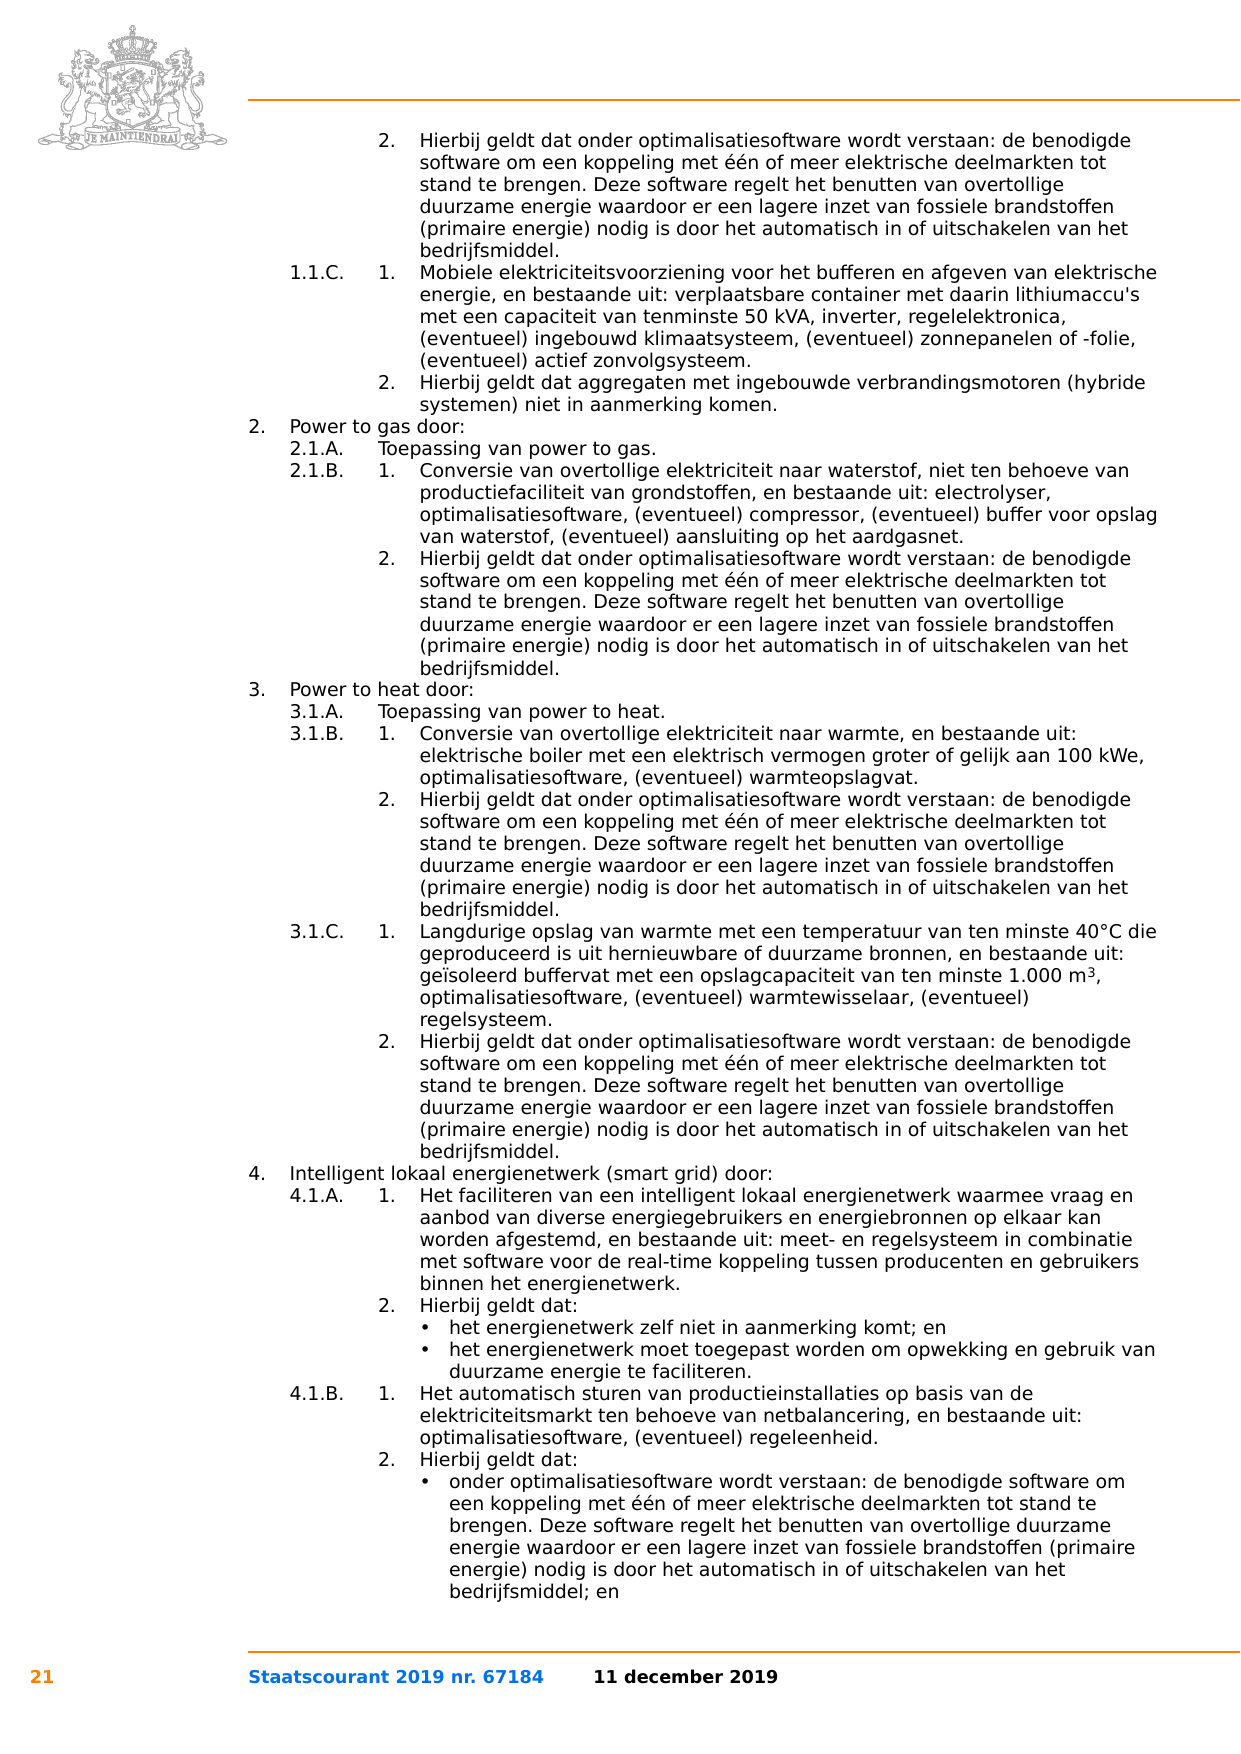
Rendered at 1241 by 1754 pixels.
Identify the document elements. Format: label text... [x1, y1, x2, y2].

text 4. Intelligent lokaal energienetwerk (smart grid) door: [248, 1163, 1163, 1185]
text • het energienetwerk zelf niet in aanmerking komt; en [419, 1317, 1163, 1339]
text 2. Hierbij geldt dat onder optimalisatiesoftware wordt verstaan: de benodigde software om een koppeling met één of meer elektrische deelmarkten tot stand te brengen. Deze software regelt het benutten van overtollige duurzame energie waardoor er een lagere inzet van fossiele brandstoffen (primaire energie) nodig is door het automatisch in of uitschakelen van het bedrijfsmiddel. [378, 789, 1163, 921]
text 3. Power to heat door: [248, 679, 1163, 701]
text 2. Hierbij geldt dat onder optimalisatiesoftware wordt verstaan: de benodigde software om een koppeling met één of meer elektrische deelmarkten tot stand te brengen. Deze software regelt het benutten van overtollige duurzame energie waardoor er een lagere inzet van fossiele brandstoffen (primaire energie) nodig is door het automatisch in of uitschakelen van het bedrijfsmiddel. [378, 130, 1163, 262]
text 3.1.A. Toepassing van power to heat. [289, 701, 1163, 723]
text 2. Power to gas door: [248, 416, 1163, 438]
text 2. Hierbij geldt dat aggregaten met ingebouwde verbrandingsmotoren (hybride systemen) niet in aanmerking komen. [378, 372, 1163, 416]
text 1.1.C. 1. Mobiele elektriciteitsvoorziening voor het bufferen en afgeven van elektrische energie, en bestaande uit: verplaatsbare container met daarin lithiumaccu's met een capaciteit van tenminste 50 kVA, inverter, regelelektronica, (eventueel) ingebouwd klimaatsysteem, (eventueel) zonnepanelen of -folie, (eventueel) actief zonvolgsysteem. [289, 262, 1163, 372]
text • het energienetwerk moet toegepast worden om opwekking en gebruik van duurzame energie te faciliteren. [419, 1339, 1163, 1383]
text 2. Hierbij geldt dat: [378, 1449, 1163, 1471]
picture [38, 25, 227, 150]
text 2. Hierbij geldt dat onder optimalisatiesoftware wordt verstaan: de benodigde software om een koppeling met één of meer elektrische deelmarkten tot stand te brengen. Deze software regelt het benutten van overtollige duurzame energie waardoor er een lagere inzet van fossiele brandstoffen (primaire energie) nodig is door het automatisch in of uitschakelen van het bedrijfsmiddel. [378, 1031, 1163, 1163]
text 2. Hierbij geldt dat: [378, 1295, 1163, 1317]
text 3.1.B. 1. Conversie van overtollige elektriciteit naar warmte, en bestaande uit: elektrische boiler met een elektrisch vermogen groter of gelijk aan 100 kWe, optimalisatiesoftware, (eventueel) warmteopslagvat. [289, 723, 1163, 789]
text 4.1.B. 1. Het automatisch sturen van productieinstallaties op basis van de elektriciteitsmarkt ten behoeve van netbalancering, en bestaande uit: optimalisatiesoftware, (eventueel) regeleenheid. [289, 1383, 1163, 1449]
text 2.1.A. Toepassing van power to gas. [289, 438, 1163, 459]
text 2.1.B. 1. Conversie van overtollige elektriciteit naar waterstof, niet ten behoeve van productiefaciliteit van grondstoffen, en bestaande uit: electrolyser, optimalisatiesoftware, (eventueel) compressor, (eventueel) buffer voor opslag van waterstof, (eventueel) aansluiting op het aardgasnet. [289, 459, 1163, 547]
text 2. Hierbij geldt dat onder optimalisatiesoftware wordt verstaan: de benodigde software om een koppeling met één of meer elektrische deelmarkten tot stand te brengen. Deze software regelt het benutten van overtollige duurzame energie waardoor er een lagere inzet van fossiele brandstoffen (primaire energie) nodig is door het automatisch in of uitschakelen van het bedrijfsmiddel. [378, 547, 1163, 679]
text 3.1.C. 1. Langdurige opslag van warmte met een temperatuur van ten minste 40°C die geproduceerd is uit hernieuwbare of duurzame bronnen, en bestaande uit: geïsoleerd buffervat met een opslagcapaciteit van ten minste 1.000 m3, optimalisatiesoftware, (eventueel) warmtewisselaar, (eventueel) regelsysteem. [289, 921, 1163, 1031]
text • onder optimalisatiesoftware wordt verstaan: de benodigde software om een koppeling met één of meer elektrische deelmarkten tot stand te brengen. Deze software regelt het benutten van overtollige duurzame energie waardoor er een lagere inzet van fossiele brandstoffen (primaire energie) nodig is door het automatisch in of uitschakelen van het bedrijfsmiddel; en [419, 1471, 1163, 1602]
text 4.1.A. 1. Het faciliteren van een intelligent lokaal energienetwerk waarmee vraag en aanbod van diverse energiegebruikers en energiebronnen op elkaar kan worden afgestemd, en bestaande uit: meet- en regelsysteem in combinatie met software voor de real-time koppeling tussen producenten en gebruikers binnen het energienetwerk. [289, 1185, 1163, 1295]
